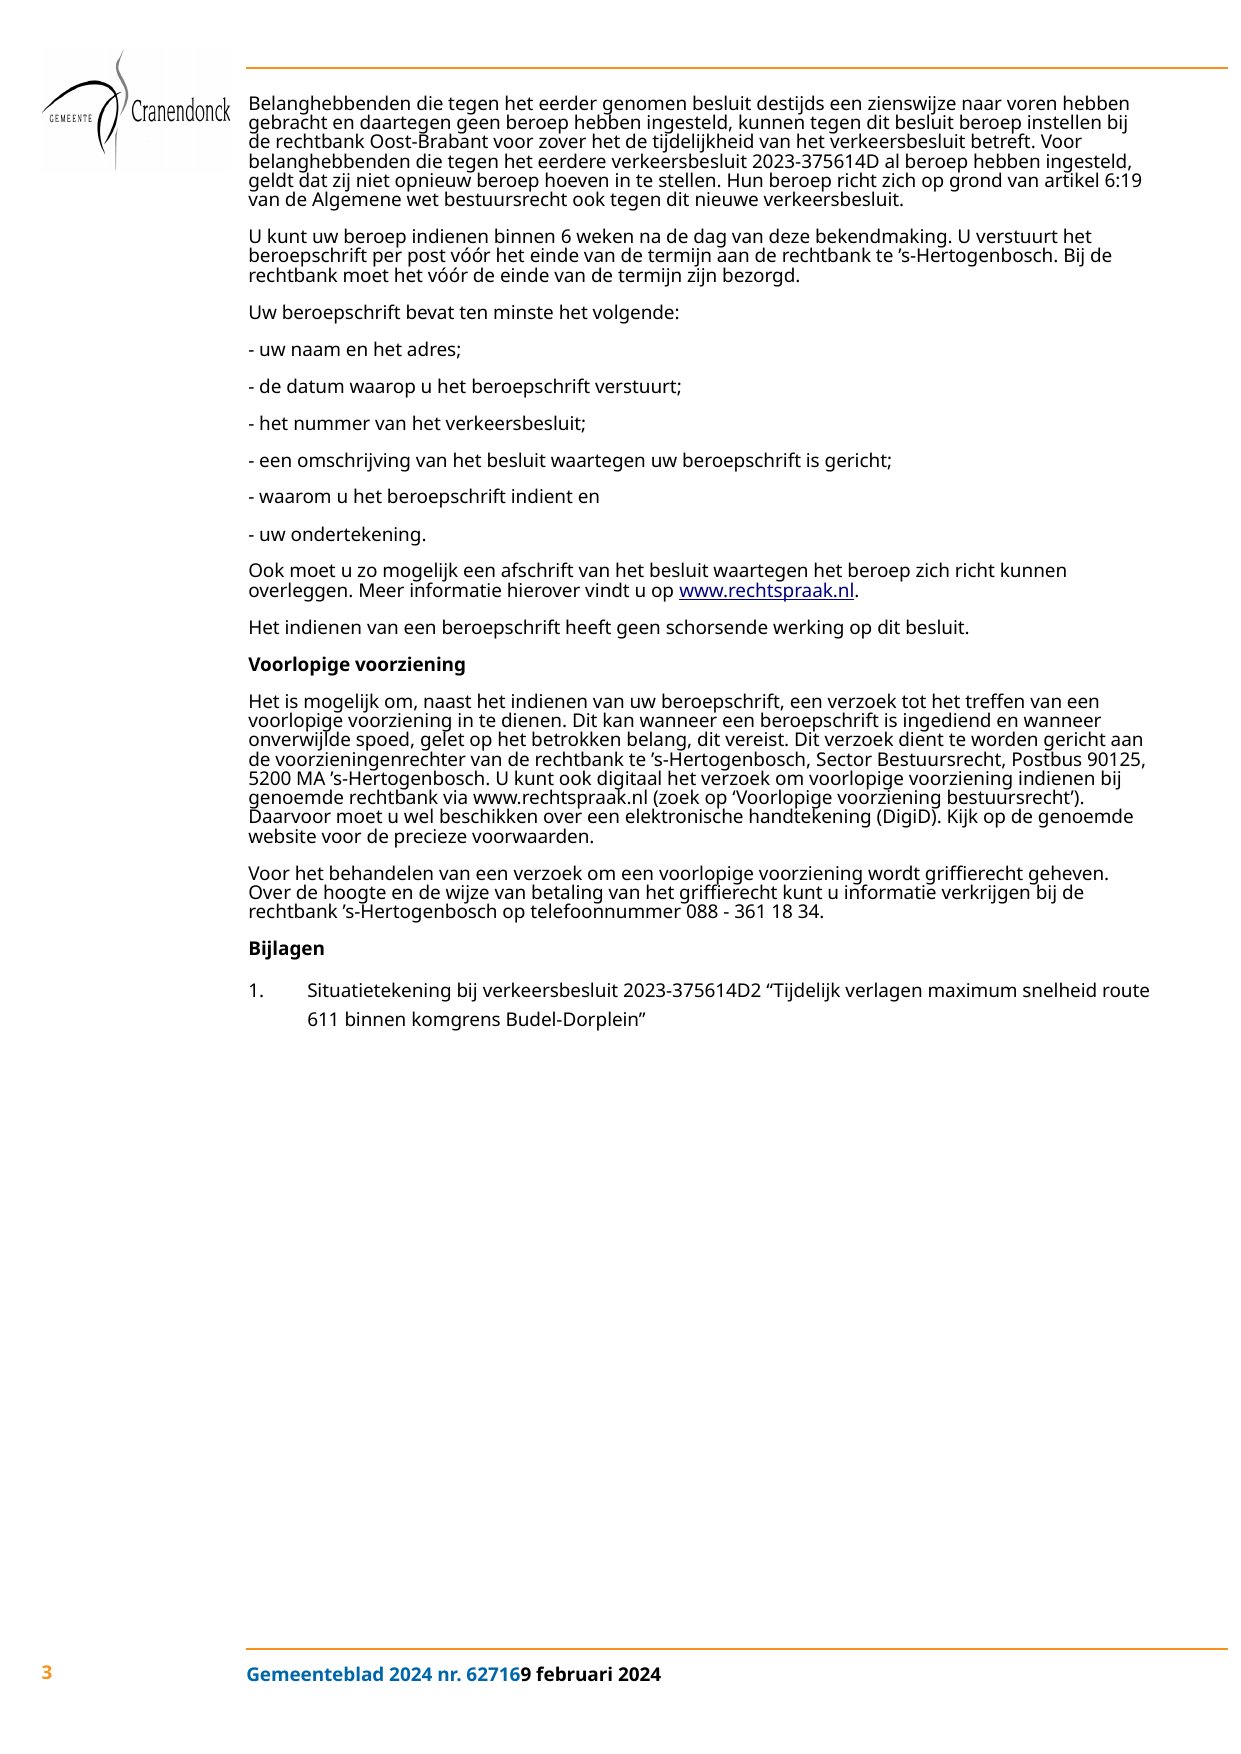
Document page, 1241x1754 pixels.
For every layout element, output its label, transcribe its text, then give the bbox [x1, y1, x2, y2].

picture [41, 47, 231, 172]
text - een omschrijving van het besluit waartegen uw beroepschrift is gericht; [248, 452, 1152, 471]
text Bijlagen [248, 940, 1152, 959]
list Situatietekening bij verkeersbesluit 2023-375614D2 “Tijdelijk verlagen maximum snelheid route 611 binnen komgrens Budel-Dorplein” [248, 977, 1152, 1032]
text U kunt uw beroep indienen binnen 6 weken na de dag van deze bekendmaking. U verstuurt het beroepschrift per post vóór het einde van de termijn aan de rechtbank te ’s-Hertogenbosch. Bij de rechtbank moet het vóór de einde van de termijn zijn bezorgd. [248, 228, 1152, 286]
text - uw ondertekening. [248, 526, 1152, 545]
text Voorlopige voorziening [248, 656, 1152, 675]
text - de datum waarop u het beroepschrift verstuurt; [248, 378, 1152, 397]
text Voor het behandelen van een verzoek om een voorlopige voorziening wordt griffierecht geheven. Over de hoogte en de wijze van betaling van het griffierecht kunt u informatie verkrijgen bij de rechtbank ’s-Hertogenbosch op telefoonnummer 088 - 361 18 34. [248, 864, 1152, 922]
text - het nummer van het verkeersbesluit; [248, 414, 1152, 434]
text - waarom u het beroepschrift indient en [248, 488, 1152, 508]
text Ook moet u zo mogelijk een afschrift van het besluit waartegen het beroep zich richt kunnen overleggen. Meer informatie hierover vindt u op www.rechtspraak.nl. [248, 562, 1152, 601]
text Uw beroepschrift bevat ten minste het volgende: [248, 304, 1152, 323]
text Het is mogelijk om, naast het indienen van uw beroepschrift, een verzoek tot het treffen van een voorlopige voorziening in te dienen. Dit kan wanneer een beroepschrift is ingediend en wanneer onverwijlde spoed, gelet op het betrokken belang, dit vereist. Dit verzoek dient te worden gericht aan de voorzieningenrechter van de rechtbank te ’s-Hertogenbosch, Sector Bestuursrecht, Postbus 90125, 5200 MA ’s-Hertogenbosch. U kunt ook digitaal het verzoek om voorlopige voorziening indienen bij genoemde rechtbank via www.rechtspraak.nl (zoek op ‘Voorlopige voorziening bestuursrecht’). Daarvoor moet u wel beschikken over een elektronische handtekening (DigiD). Kijk op de genoemde website voor de precieze voorwaarden. [248, 693, 1152, 847]
text Het indienen van een beroepschrift heeft geen schorsende werking op dit besluit. [248, 619, 1152, 638]
text Belanghebbenden die tegen het eerder genomen besluit destijds een zienswijze naar voren hebben gebracht en daartegen geen beroep hebben ingesteld, kunnen tegen dit besluit beroep instellen bij de rechtbank Oost-Brabant voor zover het de tijdelijkheid van het verkeersbesluit betreft. Voor belanghebbenden die tegen het eerdere verkeersbesluit 2023-375614D al beroep hebben ingesteld, geldt dat zij niet opnieuw beroep hoeven in te stellen. Hun beroep richt zich op grond van artikel 6:19 van de Algemene wet bestuursrecht ook tegen dit nieuwe verkeersbesluit. [248, 95, 1152, 210]
text - uw naam en het adres; [248, 341, 1152, 360]
